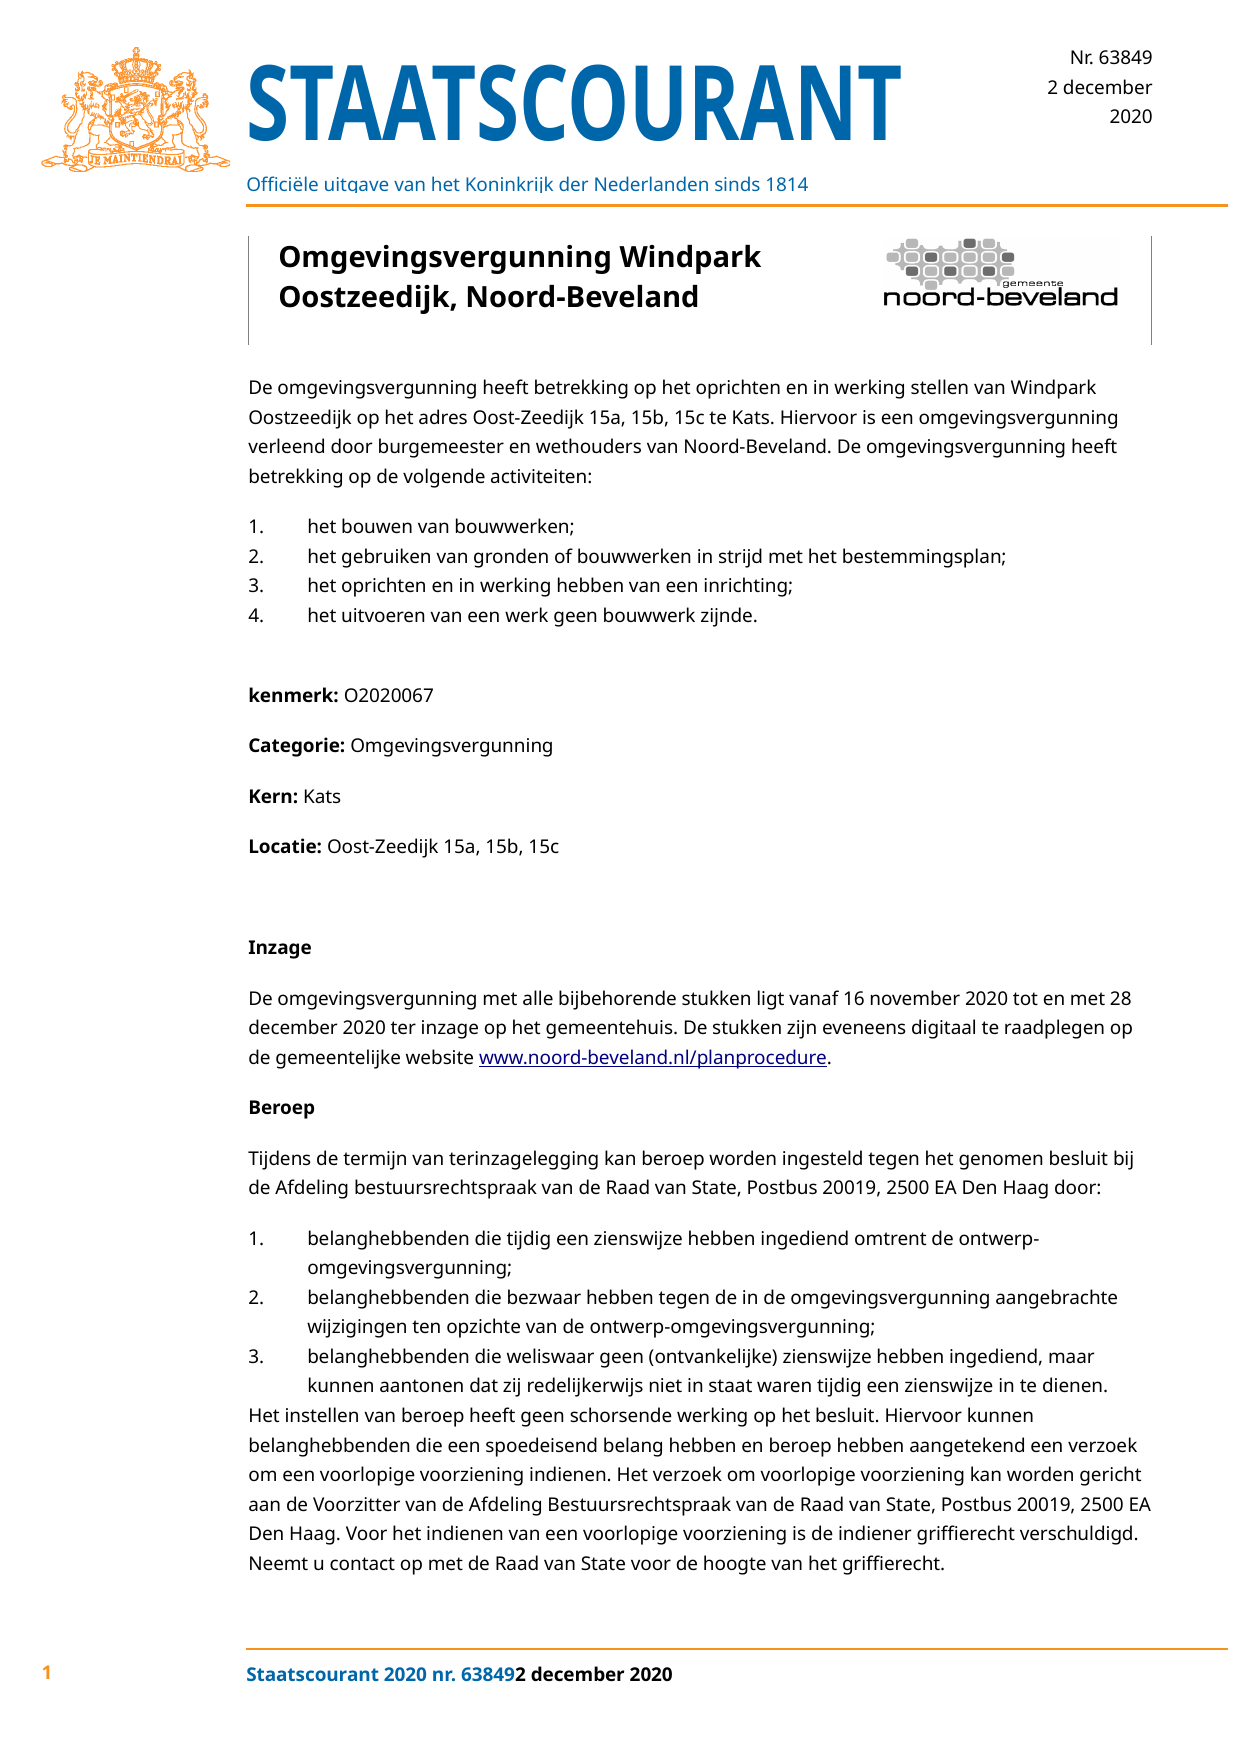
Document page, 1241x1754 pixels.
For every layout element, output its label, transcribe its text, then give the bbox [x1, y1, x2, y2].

text Inzage [248, 934, 1152, 960]
list het uitvoeren van een werk geen bouwwerk zijnde. [248, 602, 1152, 628]
table_header [850, 236, 1151, 345]
list het gebruiken van gronden of bouwwerken in strijd met het bestemmingsplan; [248, 543, 1152, 569]
list belanghebbenden die bezwaar hebben tegen de in de omgevingsvergunning aangebrachte wijzigingen ten opzichte van de ontwerp-omgevingsvergunning; [248, 1284, 1152, 1339]
list belanghebbenden die tijdig een zienswijze hebben ingediend omtrent de ontwerp-omgevingsvergunning; [248, 1225, 1152, 1280]
list belanghebbenden die weliswaar geen (ontvankelijke) zienswijze hebben ingediend, maar kunnen aantonen dat zij redelijkerwijs niet in staat waren tijdig een zienswijze in te dienen. [248, 1343, 1152, 1398]
text Beroep [248, 1094, 1152, 1120]
list het bouwen van bouwwerken; [248, 513, 1152, 539]
text De omgevingsvergunning met alle bijbehorende stukken ligt vanaf 16 november 2020 tot en met 28 december 2020 ter inzage op het gemeentehuis. De stukken zijn eveneens digitaal te raadplegen op de gemeentelijke website www.noord-beveland.nl/planprocedure. [248, 985, 1152, 1069]
text kenmerk: O2020067 [248, 682, 1152, 708]
picture [41, 47, 231, 172]
table_header Omgevingsvergunning Windpark Oostzeedijk, Noord-Beveland [249, 236, 850, 345]
text Het instellen van beroep heeft geen schorsende werking op het besluit. Hiervoor kunnen belanghebbenden die een spoedeisend belang hebben en beroep hebben aangetekend een verzoek om een voorlopige voorziening indienen. Het verzoek om voorlopige voorziening kan worden gericht aan de Voorzitter van de Afdeling Bestuursrechtspraak van de Raad van State, Postbus 20019, 2500 EA Den Haag. Voor het indienen van een voorlopige voorziening is de indiener griffierecht verschuldigd. Neemt u contact op met de Raad van State voor de hoogte van het griffierecht. [248, 1402, 1152, 1576]
list het oprichten en in werking hebben van een inrichting; [248, 573, 1152, 598]
text Locatie: Oost-Zeedijk 15a, 15b, 15c [248, 833, 1152, 859]
picture [882, 236, 1119, 308]
text Categorie: Omgevingsvergunning [248, 733, 1152, 758]
text Kern: Kats [248, 783, 1152, 809]
text Tijdens de termijn van terinzagelegging kan beroep worden ingesteld tegen het genomen besluit bij de Afdeling bestuursrechtspraak van de Raad van State, Postbus 20019, 2500 EA Den Haag door: [248, 1145, 1152, 1200]
text De omgevingsvergunning heeft betrekking op het oprichten en in werking stellen van Windpark Oostzeedijk op het adres Oost-Zeedijk 15a, 15b, 15c te Kats. Hiervoor is een omgevingsvergunning verleend door burgemeester en wethouders van Noord-Beveland. De omgevingsvergunning heeft betrekking op de volgende activiteiten: [248, 374, 1152, 489]
